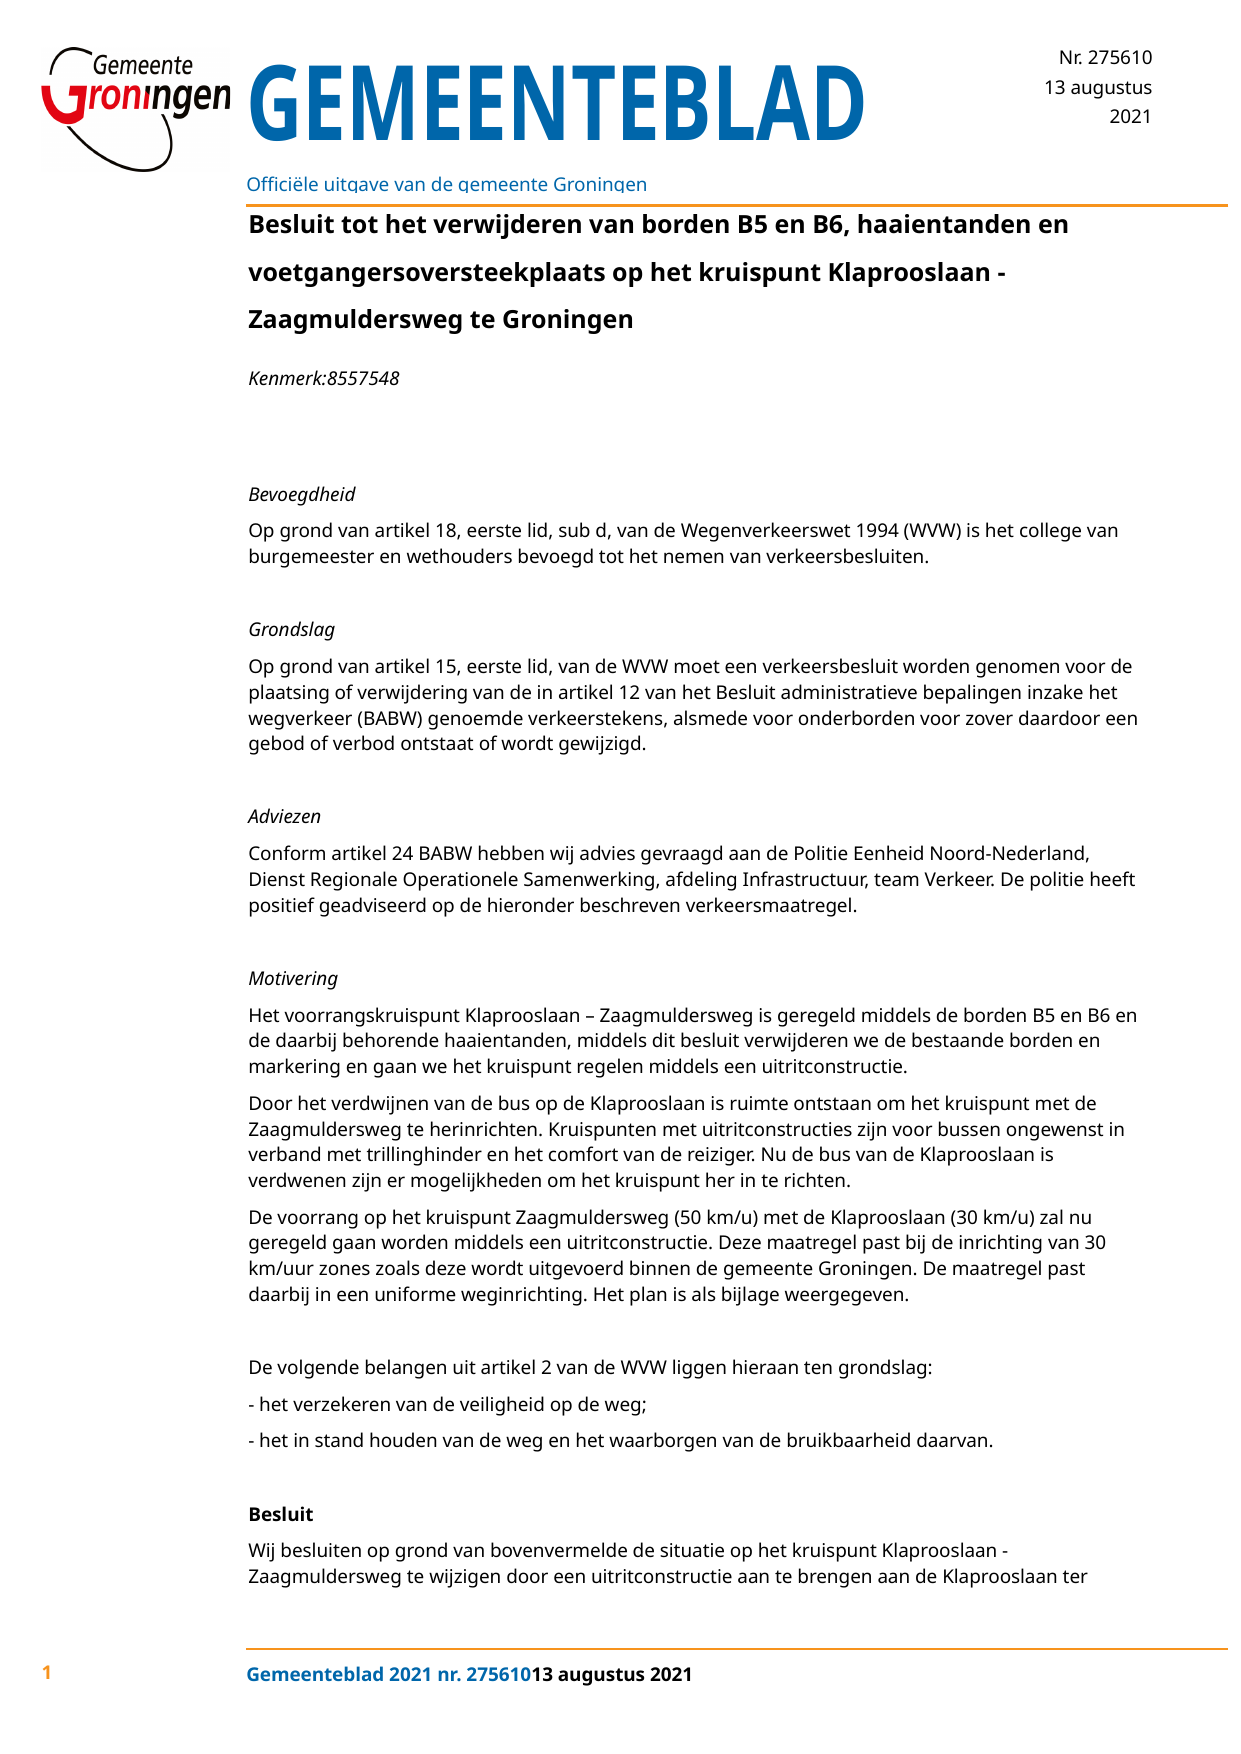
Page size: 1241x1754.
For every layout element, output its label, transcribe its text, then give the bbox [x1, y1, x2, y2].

text Kenmerk:8557548 [248, 366, 1152, 391]
text Besluit tot het verwijderen van borden B5 en B6, haaientanden en voetgangersoversteekplaats op het kruispunt Klaprooslaan - Zaagmuldersweg te Groningen [248, 207, 1152, 336]
text Door het verdwijnen van de bus op de Klaprooslaan is ruimte ontstaan om het kruispunt met de Zaagmuldersweg te herinrichten. Kruispunten met uitritconstructies zijn voor bussen ongewenst in verband met trillinghinder en het comfort van de reiziger. Nu de bus van de Klaprooslaan is verdwenen zijn er mogelijkheden om het kruispunt her in te richten. [248, 1090, 1152, 1193]
text - het in stand houden van de weg en het waarborgen van de bruikbaarheid daarvan. [248, 1428, 1152, 1453]
picture [41, 47, 231, 172]
text Besluit [248, 1501, 1152, 1527]
text Het voorrangskruispunt Klaprooslaan – Zaagmuldersweg is geregeld middels de borden B5 en B6 en de daarbij behorende haaientanden, middels dit besluit verwijderen we de bestaande borden en markering en gaan we het kruispunt regelen middels een uitritconstructie. [248, 1002, 1152, 1079]
text Op grond van artikel 18, eerste lid, sub d, van de Wegenverkeerswet 1994 (WVW) is het college van burgemeester en wethouders bevoegd tot het nemen van verkeersbesluiten. [248, 517, 1152, 569]
text Op grond van artikel 15, eerste lid, van de WVW moet een verkeersbesluit worden genomen voor de plaatsing of verwijdering van de in artikel 12 van het Besluit administratieve bepalingen inzake het wegverkeer (BABW) genoemde verkeerstekens, alsmede voor onderborden voor zover daardoor een gebod of verbod ontstaat of wordt gewijzigd. [248, 653, 1152, 756]
text Adviezen [248, 804, 1152, 829]
text Wij besluiten op grond van bovenvermelde de situatie op het kruispunt Klaprooslaan - Zaagmuldersweg te wijzigen door een uitritconstructie aan te brengen aan de Klaprooslaan ter [248, 1538, 1152, 1589]
text Motivering [248, 965, 1152, 991]
text Conform artikel 24 BABW hebben wij advies gevraagd aan de Politie Eenheid Noord-Nederland, Dienst Regionale Operationele Samenwerking, afdeling Infrastructuur, team Verkeer. De politie heeft positief geadviseerd op de hieronder beschreven verkeersmaatregel. [248, 840, 1152, 918]
text Grondslag [248, 617, 1152, 642]
text De volgende belangen uit artikel 2 van de WVW liggen hieraan ten grondslag: [248, 1354, 1152, 1380]
text - het verzekeren van de veiligheid op de weg; [248, 1391, 1152, 1417]
text Bevoegdheid [248, 481, 1152, 507]
text De voorrang op het kruispunt Zaagmuldersweg (50 km/u) met de Klaprooslaan (30 km/u) zal nu geregeld gaan worden middels een uitritconstructie. Deze maatregel past bij de inrichting van 30 km/uur zones zoals deze wordt uitgevoerd binnen de gemeente Groningen. De maatregel past daarbij in een uniforme weginrichting. Het plan is als bijlage weergegeven. [248, 1204, 1152, 1307]
